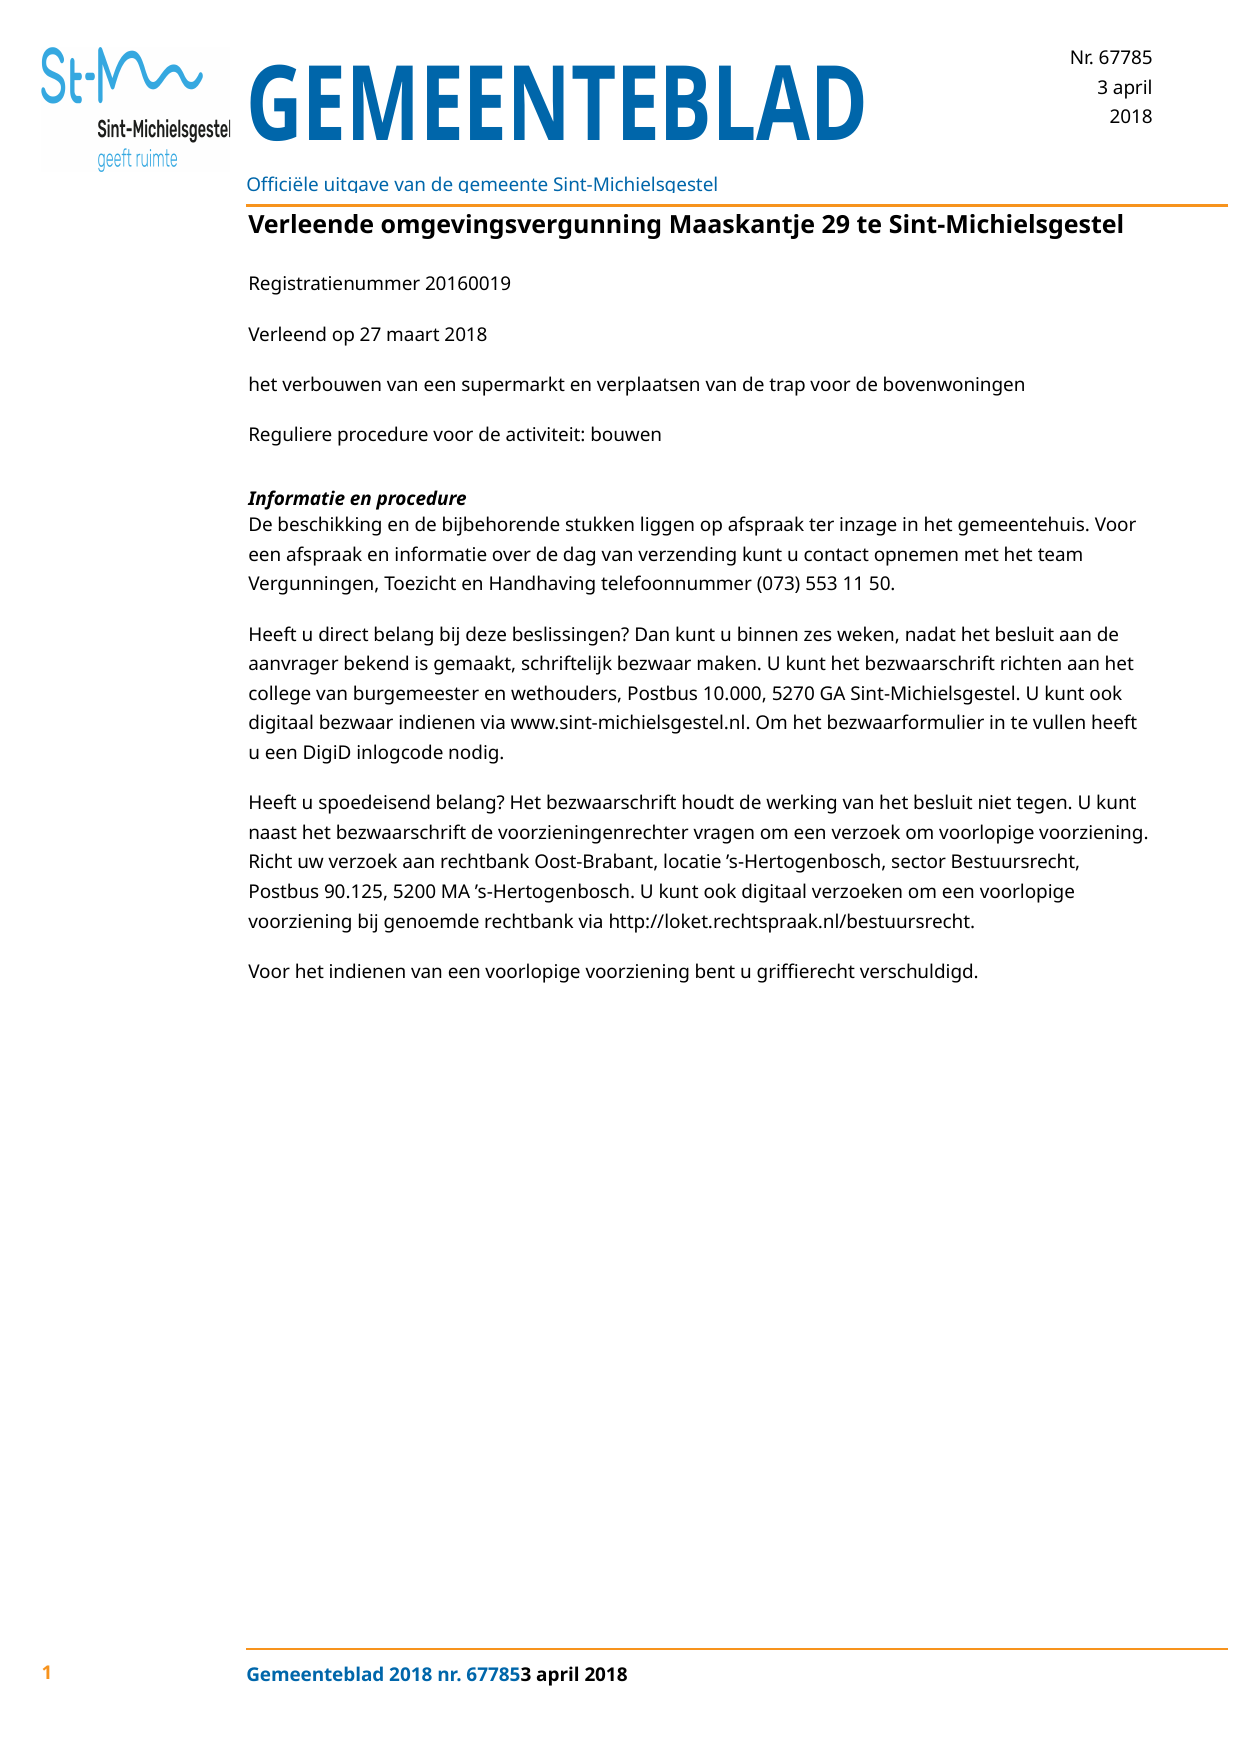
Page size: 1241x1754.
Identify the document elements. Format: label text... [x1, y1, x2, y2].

text Informatie en procedure [248, 486, 1152, 511]
text De beschikking en de bijbehorende stukken liggen op afspraak ter inzage in het gemeentehuis. Voor een afspraak en informatie over de dag van verzending kunt u contact opnemen met het team Vergunningen, Toezicht en Handhaving telefoonnummer (073) 553 11 50. [248, 511, 1152, 596]
text Verleend op 27 maart 2018 [248, 321, 1152, 346]
text Verleende omgevingsvergunning Maaskantje 29 te Sint-Michielsgestel [248, 207, 1152, 241]
text Heeft u spoedeisend belang? Het bezwaarschrift houdt de werking van het besluit niet tegen. U kunt naast het bezwaarschrift de voorzieningenrechter vragen om een verzoek om voorlopige voorziening. Richt uw verzoek aan rechtbank Oost-Brabant, locatie ’s-Hertogenbosch, sector Bestuursrecht, Postbus 90.125, 5200 MA ’s-Hertogenbosch. U kunt ook digitaal verzoeken om een voorlopige voorziening bij genoemde rechtbank via http://loket.rechtspraak.nl/bestuursrecht. [248, 789, 1152, 934]
text het verbouwen van een supermarkt en verplaatsen van de trap voor de bovenwoningen [248, 371, 1152, 397]
text Reguliere procedure voor de activiteit: bouwen [248, 422, 1152, 447]
picture [41, 47, 231, 172]
text Heeft u direct belang bij deze beslissingen? Dan kunt u binnen zes weken, nadat het besluit aan de aanvrager bekend is gemaakt, schriftelijk bezwaar maken. U kunt het bezwaarschrift richten aan het college van burgemeester en wethouders, Postbus 10.000, 5270 GA Sint-Michielsgestel. U kunt ook digitaal bezwaar indienen via www.sint-michielsgestel.nl. Om het bezwaarformulier in te vullen heeft u een DigiD inlogcode nodig. [248, 621, 1152, 765]
text Voor het indienen van een voorlopige voorziening bent u griffierecht verschuldigd. [248, 958, 1152, 984]
text Registratienummer 20160019 [248, 270, 1152, 296]
